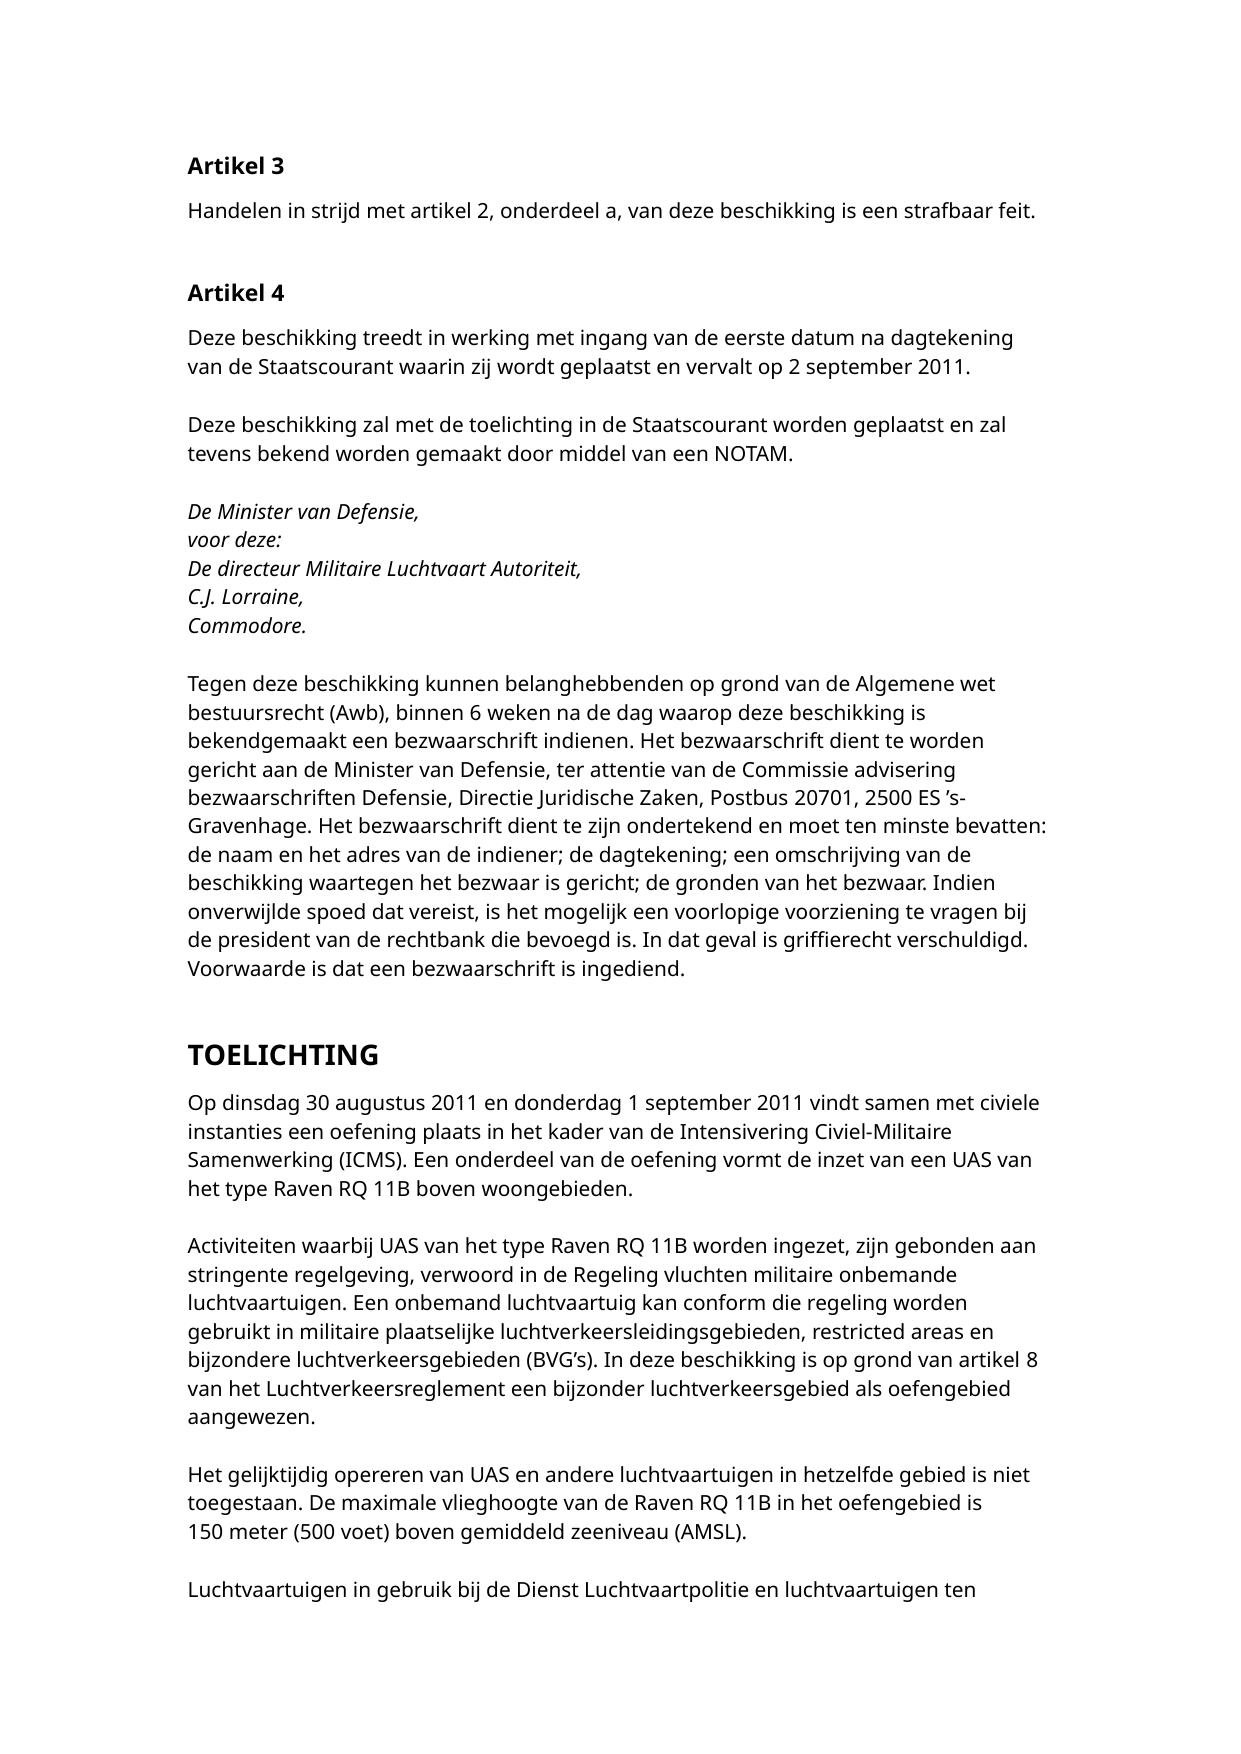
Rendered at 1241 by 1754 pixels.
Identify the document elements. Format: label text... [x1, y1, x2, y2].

text Tegen deze beschikking kunnen belanghebbenden op grond van de Algemene wet bestuursrecht (Awb), binnen 6 weken na de dag waarop deze beschikking is bekendgemaakt een bezwaarschrift indienen. Het bezwaarschrift dient te worden gericht aan de Minister van Defensie, ter attentie van de Commissie advisering bezwaarschriften Defensie, Directie Juridische Zaken, Postbus 20701, 2500 ES ’s-Gravenhage. Het bezwaarschrift dient te zijn ondertekend en moet ten minste bevatten: de naam en het adres van de indiener; de dagtekening; een omschrijving van de beschikking waartegen het bezwaar is gericht; de gronden van het bezwaar. Indien onverwijlde spoed dat vereist, is het mogelijk een voorlopige voorziening te vragen bij de president van de rechtbank die bevoegd is. In dat geval is griffierecht verschuldigd. Voorwaarde is dat een bezwaarschrift is ingediend. [187, 669, 1053, 982]
text Commodore. [187, 611, 1053, 639]
text De directeur Militaire Luchtvaart Autoriteit, [187, 554, 1053, 582]
text C.J. Lorraine, [187, 582, 1053, 611]
text De Minister van Defensie, [187, 497, 1053, 526]
subtitle Artikel 4 [187, 277, 1053, 308]
text Handelen in strijd met artikel 2, onderdeel a, van deze beschikking is een strafbaar feit. [187, 196, 1053, 225]
text voor deze: [187, 526, 1053, 554]
subtitle TOELICHTING [187, 1035, 1053, 1073]
text Deze beschikking treedt in werking met ingang van de eerste datum na dagtekening van de Staatscourant waarin zij wordt geplaatst en vervalt op 2 september 2011. [187, 323, 1053, 380]
text Luchtvaartuigen in gebruik bij de Dienst Luchtvaartpolitie en luchtvaartuigen ten [187, 1575, 1053, 1603]
text Op dinsdag 30 augustus 2011 en donderdag 1 september 2011 vindt samen met civiele instanties een oefening plaats in het kader van de Intensivering Civiel-Militaire Samenwerking (ICMS). Een onderdeel van de oefening vormt de inzet van een UAS van het type Raven RQ 11B boven woongebieden. [187, 1088, 1053, 1202]
subtitle Artikel 3 [187, 150, 1053, 181]
text Het gelijktijdig opereren van UAS en andere luchtvaartuigen in hetzelfde gebied is niet toegestaan. De maximale vlieghoogte van de Raven RQ 11B in het oefengebied is 150 meter (500 voet) boven gemiddeld zeeniveau (AMSL). [187, 1460, 1053, 1545]
text Deze beschikking zal met de toelichting in de Staatscourant worden geplaatst en zal tevens bekend worden gemaakt door middel van een NOTAM. [187, 410, 1053, 467]
text Activiteiten waarbij UAS van het type Raven RQ 11B worden ingezet, zijn gebonden aan stringente regelgeving, verwoord in de Regeling vluchten militaire onbemande luchtvaartuigen. Een onbemand luchtvaartuig kan conform die regeling worden gebruikt in militaire plaatselijke luchtverkeersleidingsgebieden, restricted areas en bijzondere luchtverkeersgebieden (BVG’s). In deze beschikking is op grond van artikel 8 van het Luchtverkeersreglement een bijzonder luchtverkeersgebied als oefengebied aangewezen. [187, 1232, 1053, 1431]
